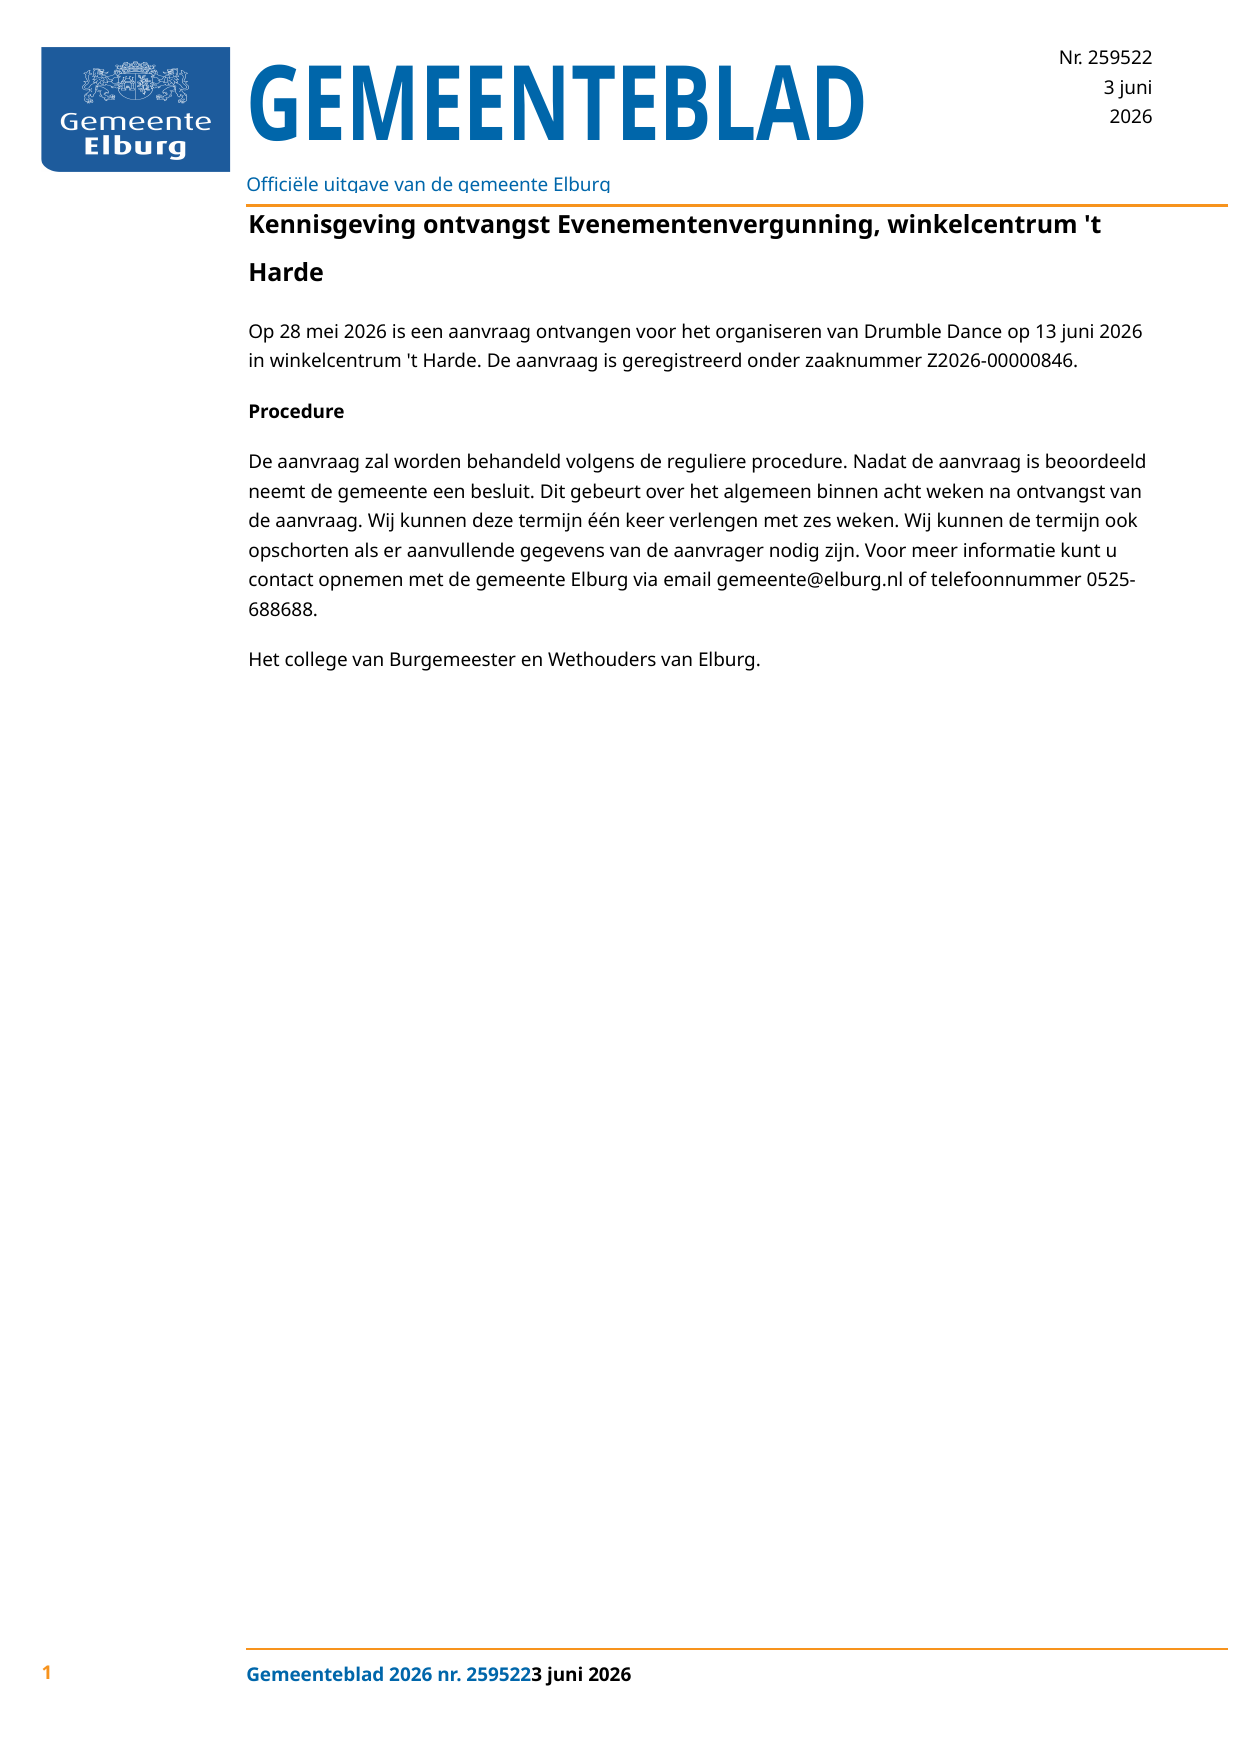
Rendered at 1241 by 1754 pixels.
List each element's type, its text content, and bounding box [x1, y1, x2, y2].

text Het college van Burgemeester en Wethouders van Elburg. [248, 647, 1152, 672]
picture [41, 47, 231, 172]
text Procedure [248, 398, 1152, 424]
text Kennisgeving ontvangst Evenementenvergunning, winkelcentrum 't Harde [248, 207, 1152, 288]
text Op 28 mei 2026 is een aanvraag ontvangen voor het organiseren van Drumble Dance op 13 juni 2026 in winkelcentrum 't Harde. De aanvraag is geregistreerd onder zaaknummer Z2026-00000846. [248, 318, 1152, 373]
text De aanvraag zal worden behandeld volgens de reguliere procedure. Nadat de aanvraag is beoordeeld neemt de gemeente een besluit. Dit gebeurt over het algemeen binnen acht weken na ontvangst van de aanvraag. Wij kunnen deze termijn één keer verlengen met zes weken. Wij kunnen de termijn ook opschorten als er aanvullende gegevens van de aanvrager nodig zijn. Voor meer informatie kunt u contact opnemen met de gemeente Elburg via email gemeente@elburg.nl of telefoonnummer 0525-688688. [248, 448, 1152, 622]
